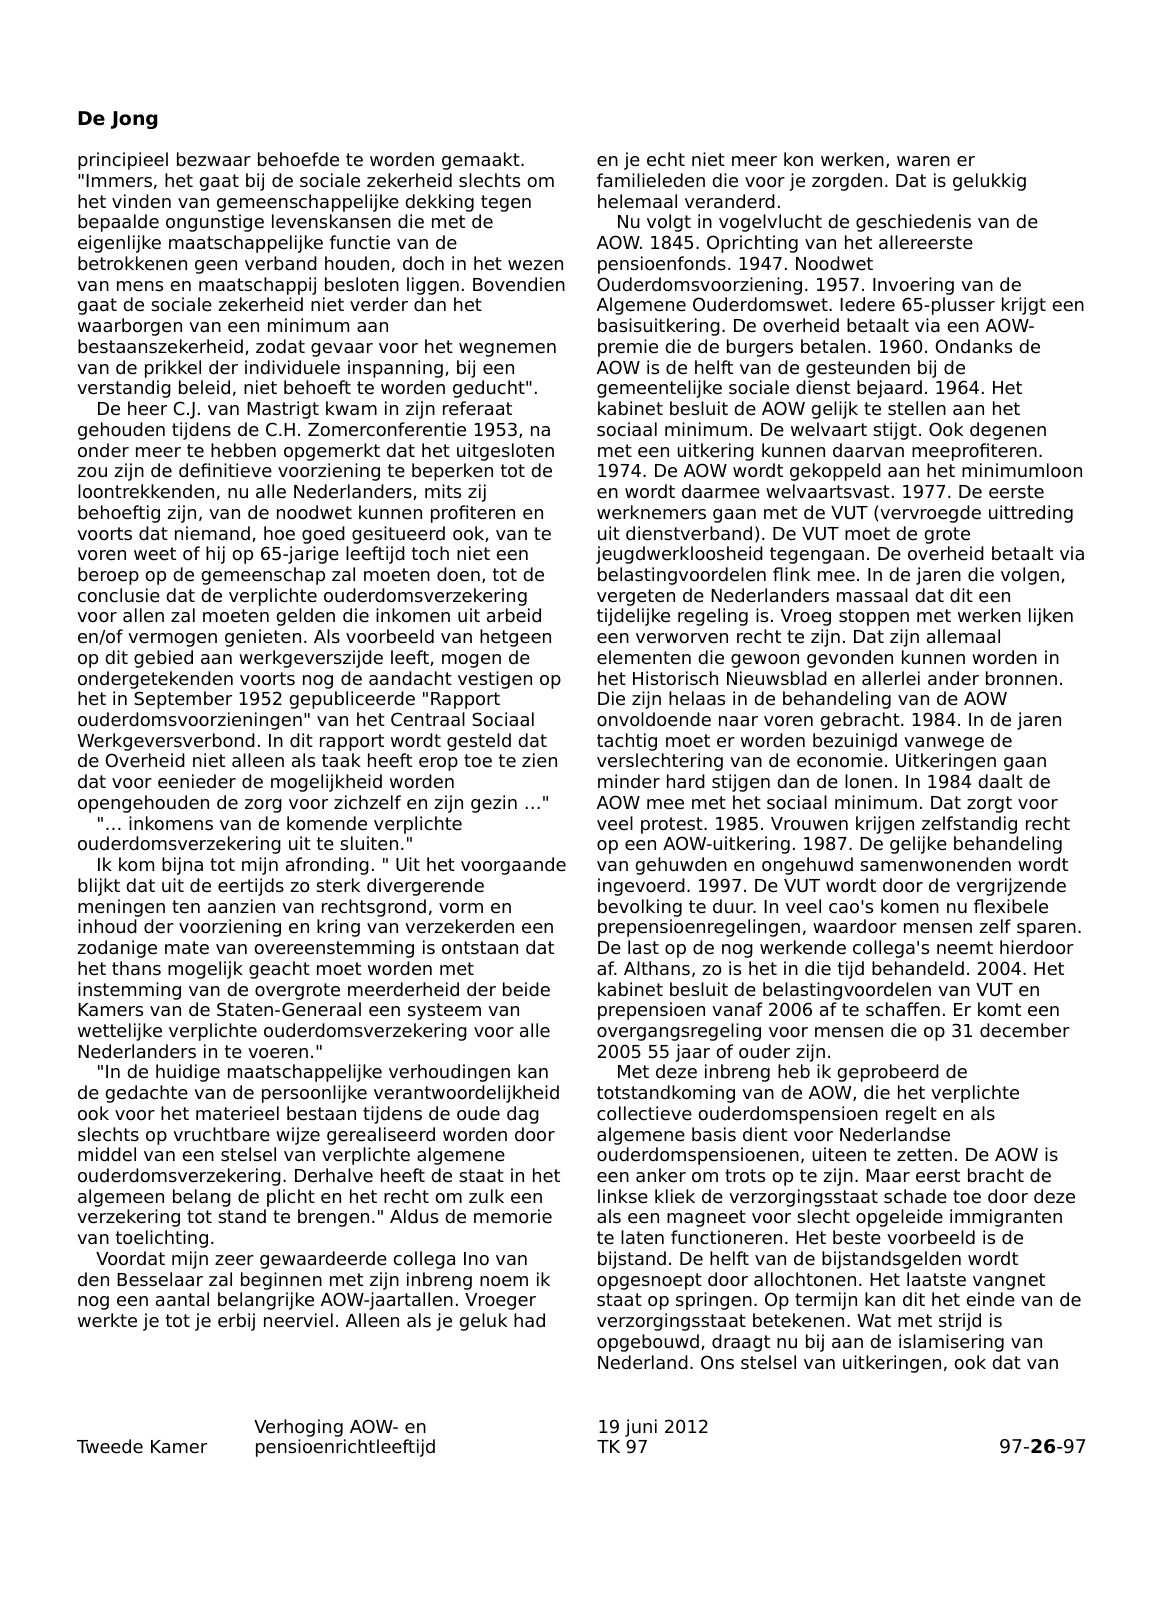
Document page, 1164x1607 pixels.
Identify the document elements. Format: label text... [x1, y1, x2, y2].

text Nu volgt in vogelvlucht de geschiedenis van de AOW. 1845. Oprichting van het allereerste pensioenfonds. 1947. Noodwet Ouderdomsvoorziening. 1957. Invoering van de Algemene Ouderdomswet. Iedere 65-plusser krijgt een basisuitkering. De overheid betaalt via een AOW-premie die de burgers betalen. 1960. Ondanks de AOW is de helft van de gesteunden bij de gemeentelijke sociale dienst bejaard. 1964. Het kabinet besluit de AOW gelijk te stellen aan het sociaal minimum. De welvaart stijgt. Ook degenen met een uitkering kunnen daarvan meeprofiteren. 1974. De AOW wordt gekoppeld aan het minimumloon en wordt daarmee welvaartsvast. 1977. De eerste werknemers gaan met de VUT (vervroegde uittreding uit dienstverband). De VUT moet de grote jeugdwerkloosheid tegengaan. De overheid betaalt via belastingvoordelen flink mee. In de jaren die volgen, vergeten de Nederlanders massaal dat dit een tijdelijke regeling is. Vroeg stoppen met werken lijken een verworven recht te zijn. Dat zijn allemaal elementen die gewoon gevonden kunnen worden in het Historisch Nieuwsblad en allerlei ander bronnen. Die zijn helaas in de behandeling van de AOW onvoldoende naar voren gebracht. 1984. In de jaren tachtig moet er worden bezuinigd vanwege de verslechtering van de economie. Uitkeringen gaan minder hard stijgen dan de lonen. In 1984 daalt de AOW mee met het sociaal minimum. Dat zorgt voor veel protest. 1985. Vrouwen krijgen zelfstandig recht op een AOW-uitkering. 1987. De gelijke behandeling van gehuwden en ongehuwd samenwonenden wordt ingevoerd. 1997. De VUT wordt door de vergrijzende bevolking te duur. In veel cao's komen nu flexibele prepensioenregelingen, waardoor mensen zelf sparen. De last op de nog werkende collega's neemt hierdoor af. Althans, zo is het in die tijd behandeld. 2004. Het kabinet besluit de belastingvoordelen van VUT en prepensioen vanaf 2006 af te schaffen. Er komt een overgangsregeling voor mensen die op 31 december 2005 55 jaar of ouder zijn. [596, 212, 1087, 1062]
text Met deze inbreng heb ik geprobeerd de totstandkoming van de AOW, die het verplichte collectieve ouderdomspensioen regelt en als algemene basis dient voor Nederlandse ouderdomspensioenen, uiteen te zetten. De AOW is een anker om trots op te zijn. Maar eerst bracht de linkse kliek de verzorgingsstaat schade toe door deze als een magneet voor slecht opgeleide immigranten te laten functioneren. Het beste voorbeeld is de bijstand. De helft van de bijstandsgelden wordt opgesnoept door allochtonen. Het laatste vangnet staat op springen. Op termijn kan dit het einde van de verzorgingsstaat betekenen. Wat met strijd is opgebouwd, draagt nu bij aan de islamisering van Nederland. Ons stelsel van uitkeringen, ook dat van [596, 1062, 1087, 1373]
text en je echt niet meer kon werken, waren er familieleden die voor je zorgden. Dat is gelukkig helemaal veranderd. [596, 150, 1087, 212]
text De heer C.J. van Mastrigt kwam in zijn referaat gehouden tijdens de C.H. Zomerconferentie 1953, na onder meer te hebben opgemerkt dat het uitgesloten zou zijn de definitieve voorziening te beperken tot de loontrekkenden, nu alle Nederlanders, mits zij behoeftig zijn, van de noodwet kunnen profiteren en voorts dat niemand, hoe goed gesitueerd ook, van te voren weet of hij op 65-jarige leeftijd toch niet een beroep op de gemeenschap zal moeten doen, tot de conclusie dat de verplichte ouderdomsverzekering voor allen zal moeten gelden die inkomen uit arbeid en/of vermogen genieten. Als voorbeeld van hetgeen op dit gebied aan werkgeverszijde leeft, mogen de ondergetekenden voorts nog de aandacht vestigen op het in September 1952 gepubliceerde "Rapport ouderdomsvoorzieningen" van het Centraal Sociaal Werkgeversverbond. In dit rapport wordt gesteld dat de Overheid niet alleen als taak heeft erop toe te zien dat voor eenieder de mogelijkheid worden opengehouden de zorg voor zichzelf en zijn gezin …" [77, 399, 567, 813]
text Ik kom bijna tot mijn afronding. " Uit het voorgaande blijkt dat uit de eertijds zo sterk divergerende meningen ten aanzien van rechtsgrond, vorm en inhoud der voorziening en kring van verzekerden een zodanige mate van overeenstemming is ontstaan dat het thans mogelijk geacht moet worden met instemming van de overgrote meerderheid der beide Kamers van de Staten-Generaal een systeem van wettelijke verplichte ouderdomsverzekering voor alle Nederlanders in te voeren." [77, 855, 567, 1062]
text "In de huidige maatschappelijke verhoudingen kan de gedachte van de persoonlijke verantwoordelijkheid ook voor het materieel bestaan tijdens de oude dag slechts op vruchtbare wijze gerealiseerd worden door middel van een stelsel van verplichte algemene ouderdomsverzekering. Derhalve heeft de staat in het algemeen belang de plicht en het recht om zulk een verzekering tot stand te brengen." Aldus de memorie van toelichting. [77, 1062, 567, 1249]
text "… inkomens van de komende verplichte ouderdomsverzekering uit te sluiten." [77, 813, 567, 855]
text Voordat mijn zeer gewaardeerde collega Ino van den Besselaar zal beginnen met zijn inbreng noem ik nog een aantal belangrijke AOW-jaartallen. Vroeger werkte je tot je erbij neerviel. Alleen als je geluk had [77, 1249, 567, 1332]
text principieel bezwaar behoefde te worden gemaakt. "Immers, het gaat bij de sociale zekerheid slechts om het vinden van gemeenschappelijke dekking tegen bepaalde ongunstige levenskansen die met de eigenlijke maatschappelijke functie van de betrokkenen geen verband houden, doch in het wezen van mens en maatschappij besloten liggen. Bovendien gaat de sociale zekerheid niet verder dan het waarborgen van een minimum aan bestaanszekerheid, zodat gevaar voor het wegnemen van de prikkel der individuele inspanning, bij een verstandig beleid, niet behoeft te worden geducht". [77, 150, 567, 399]
